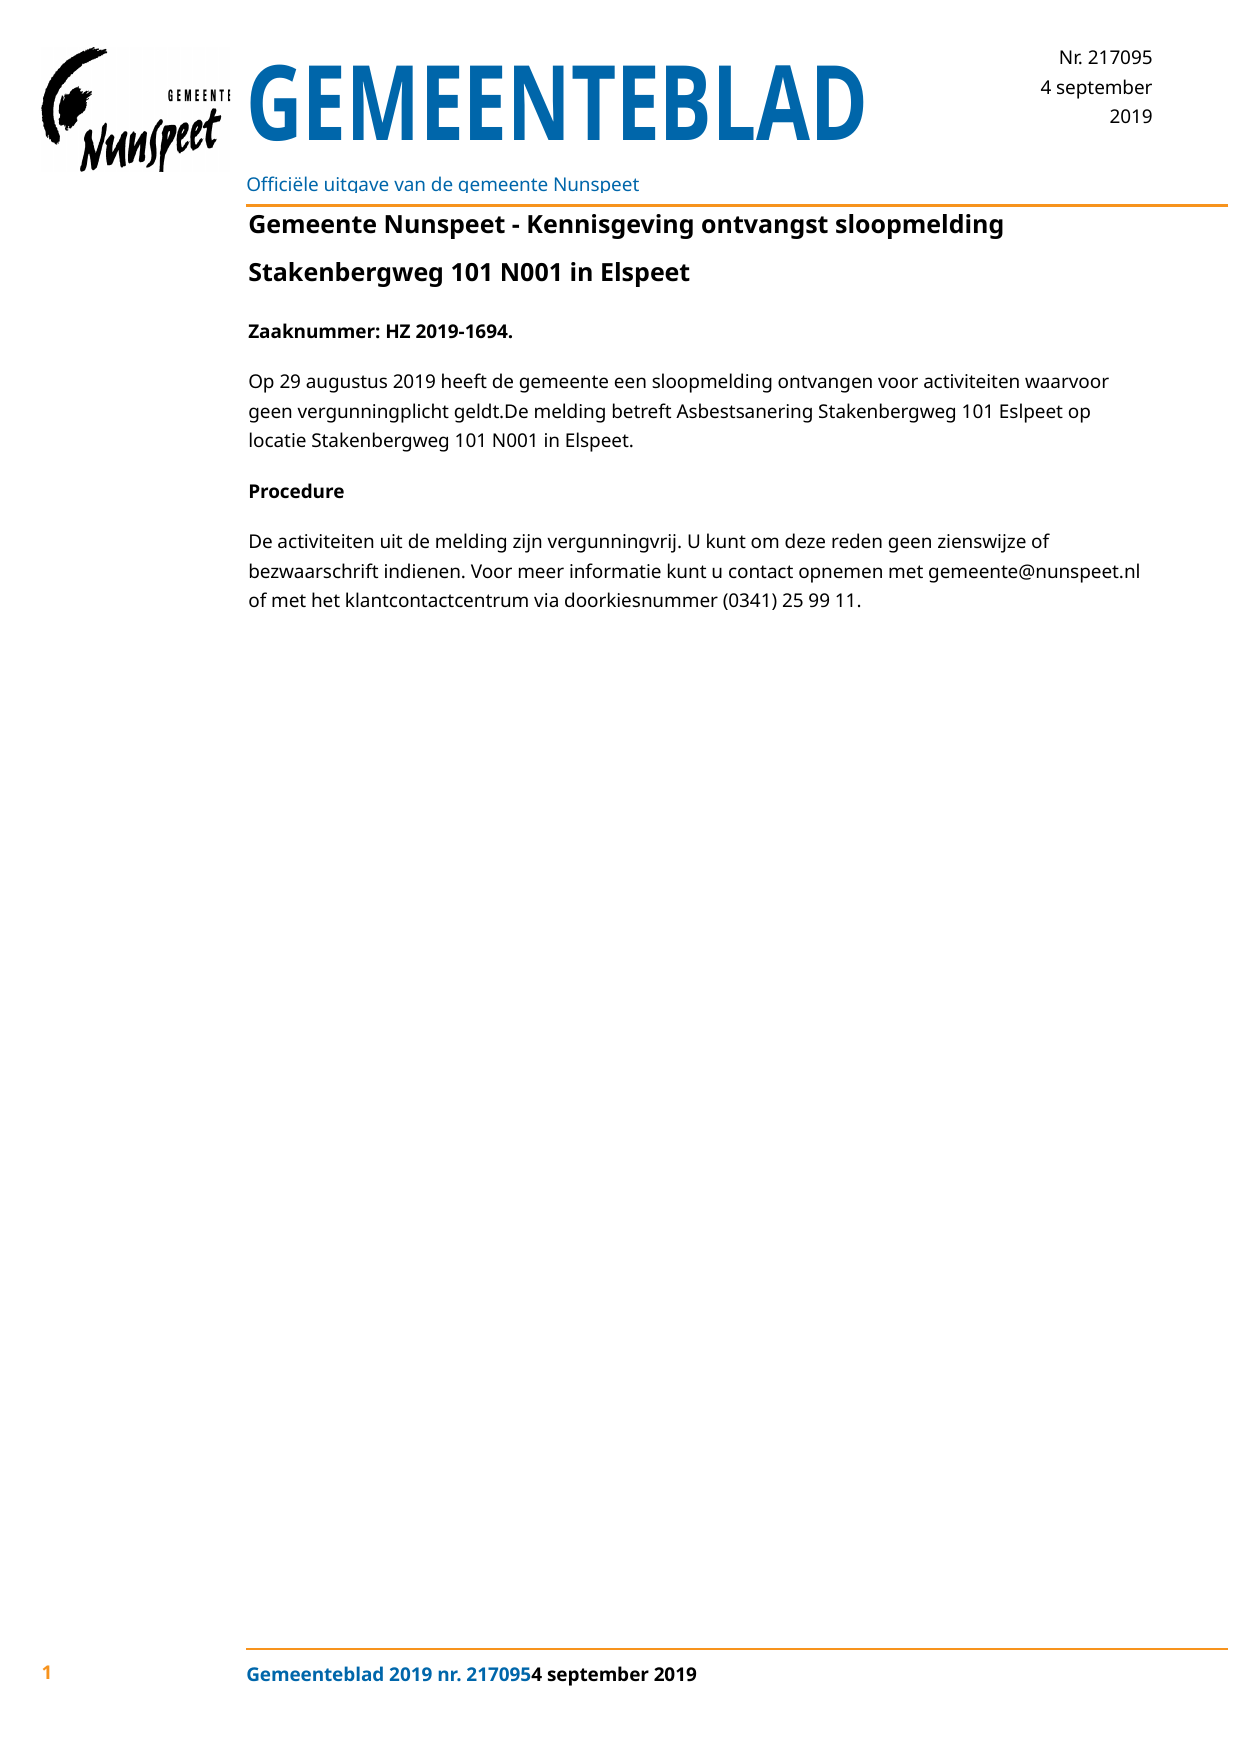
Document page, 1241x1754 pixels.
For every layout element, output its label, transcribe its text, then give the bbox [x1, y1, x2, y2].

text Procedure [248, 478, 1152, 504]
text De activiteiten uit de melding zijn vergunningvrij. U kunt om deze reden geen zienswijze of bezwaarschrift indienen. Voor meer informatie kunt u contact opnemen met gemeente@nunspeet.nl of met het klantcontactcentrum via doorkiesnummer (0341) 25 99 11. [248, 528, 1152, 613]
text Zaaknummer: HZ 2019-1694. [248, 318, 1152, 344]
picture [41, 47, 231, 172]
text Gemeente Nunspeet - Kennisgeving ontvangst sloopmelding Stakenbergweg 101 N001 in Elspeet [248, 207, 1152, 288]
text Op 29 augustus 2019 heeft de gemeente een sloopmelding ontvangen voor activiteiten waarvoor geen vergunningplicht geldt.De melding betreft Asbestsanering Stakenbergweg 101 Eslpeet op locatie Stakenbergweg 101 N001 in Elspeet. [248, 368, 1152, 453]
